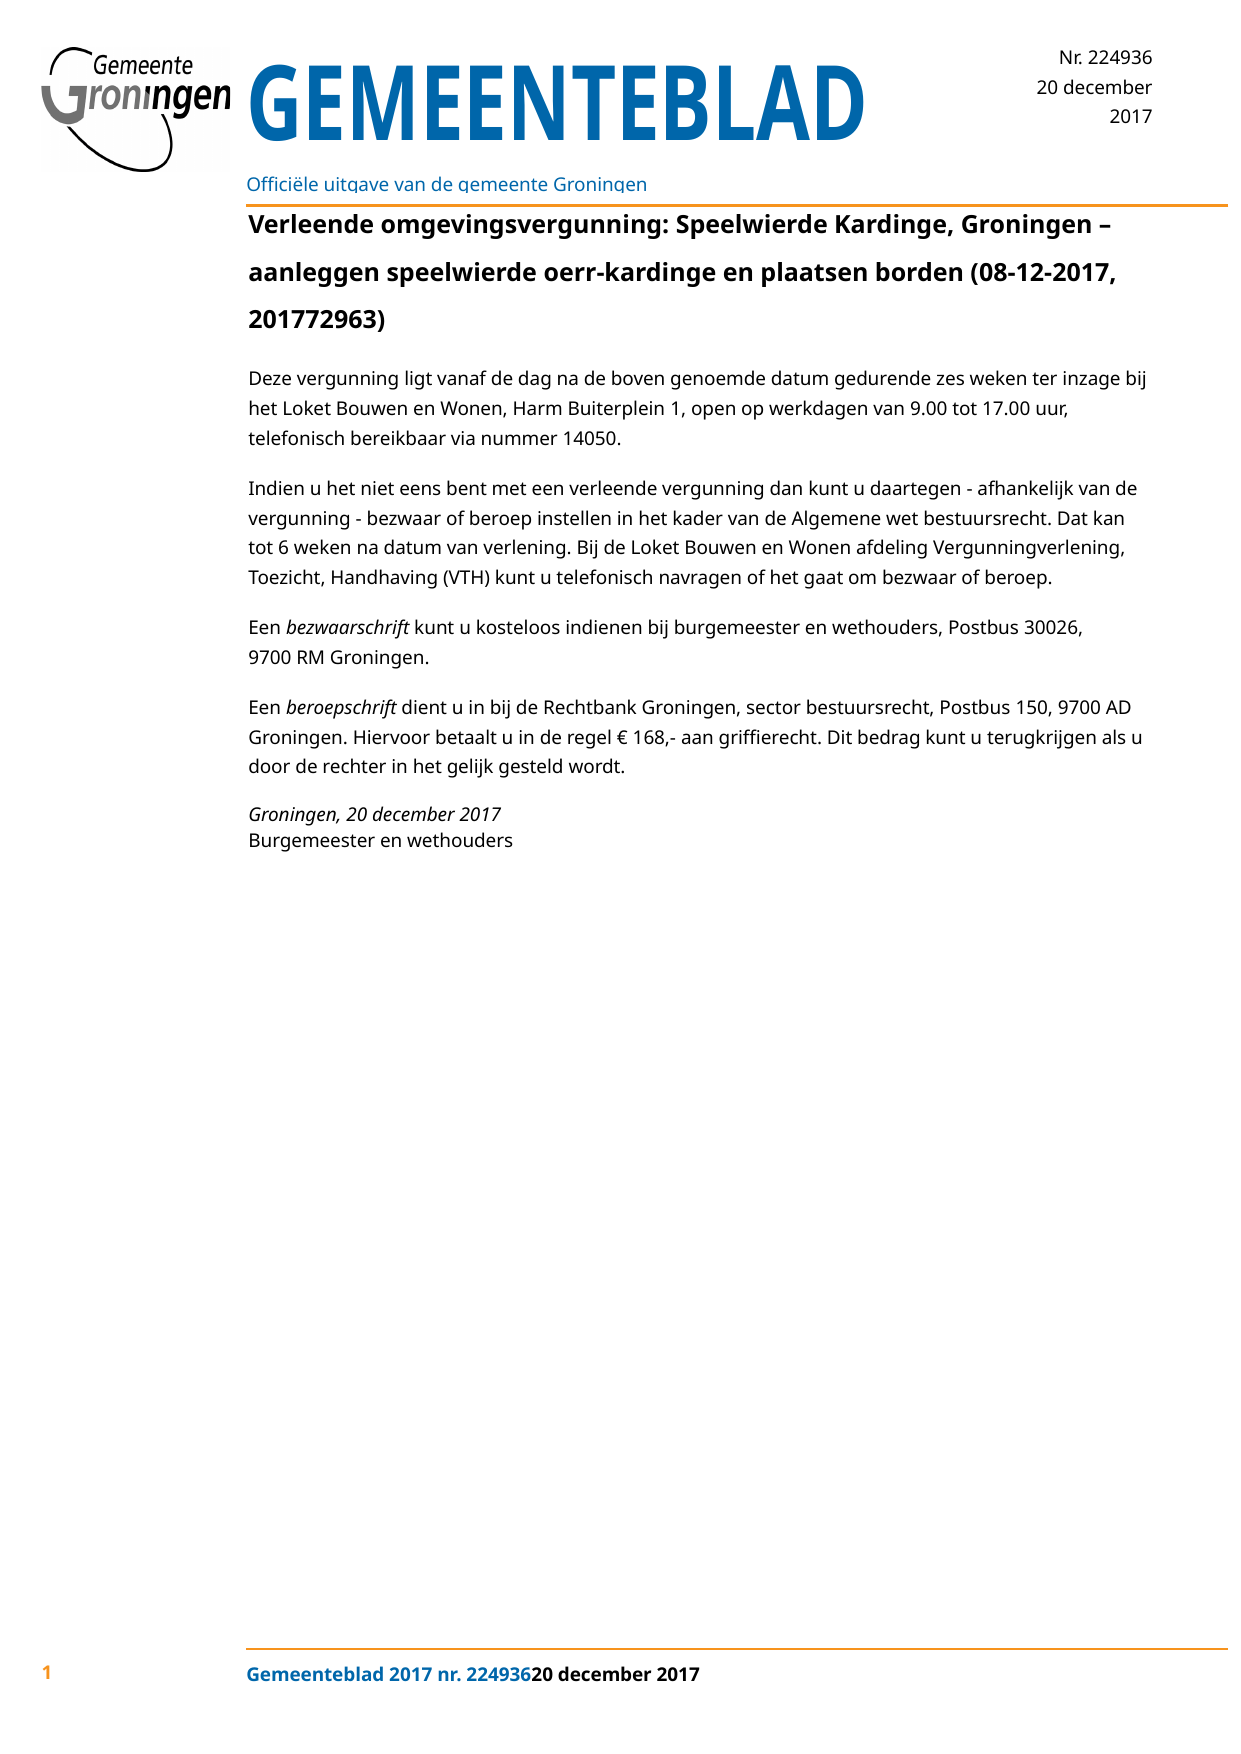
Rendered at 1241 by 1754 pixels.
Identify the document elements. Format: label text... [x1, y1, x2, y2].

picture [41, 47, 231, 172]
text Een bezwaarschrift kunt u kosteloos indienen bij burgemeester en wethouders, Postbus 30026, 9700 RM Groningen. [248, 614, 1152, 669]
text Een beroepschrift dient u in bij de Rechtbank Groningen, sector bestuursrecht, Postbus 150, 9700 AD Groningen. Hiervoor betaalt u in de regel € 168,- aan griffierecht. Dit bedrag kunt u terugkrijgen als u door de rechter in het gelijk gesteld wordt. [248, 694, 1152, 779]
text Burgemeester en wethouders [248, 827, 1152, 853]
text Deze vergunning ligt vanaf de dag na de boven genoemde datum gedurende zes weken ter inzage bij het Loket Bouwen en Wonen, Harm Buiterplein 1, open op werkdagen van 9.00 tot 17.00 uur, telefonisch bereikbaar via nummer 14050. [248, 366, 1152, 450]
text Groningen, 20 december 2017 [248, 801, 1152, 827]
text Indien u het niet eens bent met een verleende vergunning dan kunt u daartegen - afhankelijk van de vergunning - bezwaar of beroep instellen in het kader van de Algemene wet bestuursrecht. Dat kan tot 6 weken na datum van verlening. Bij de Loket Bouwen en Wonen afdeling Vergunningverlening, Toezicht, Handhaving (VTH) kunt u telefonisch navragen of het gaat om bezwaar of beroep. [248, 475, 1152, 589]
text Verleende omgevingsvergunning: Speelwierde Kardinge, Groningen – aanleggen speelwierde oerr-kardinge en plaatsen borden (08-12-2017, 201772963) [248, 207, 1152, 336]
